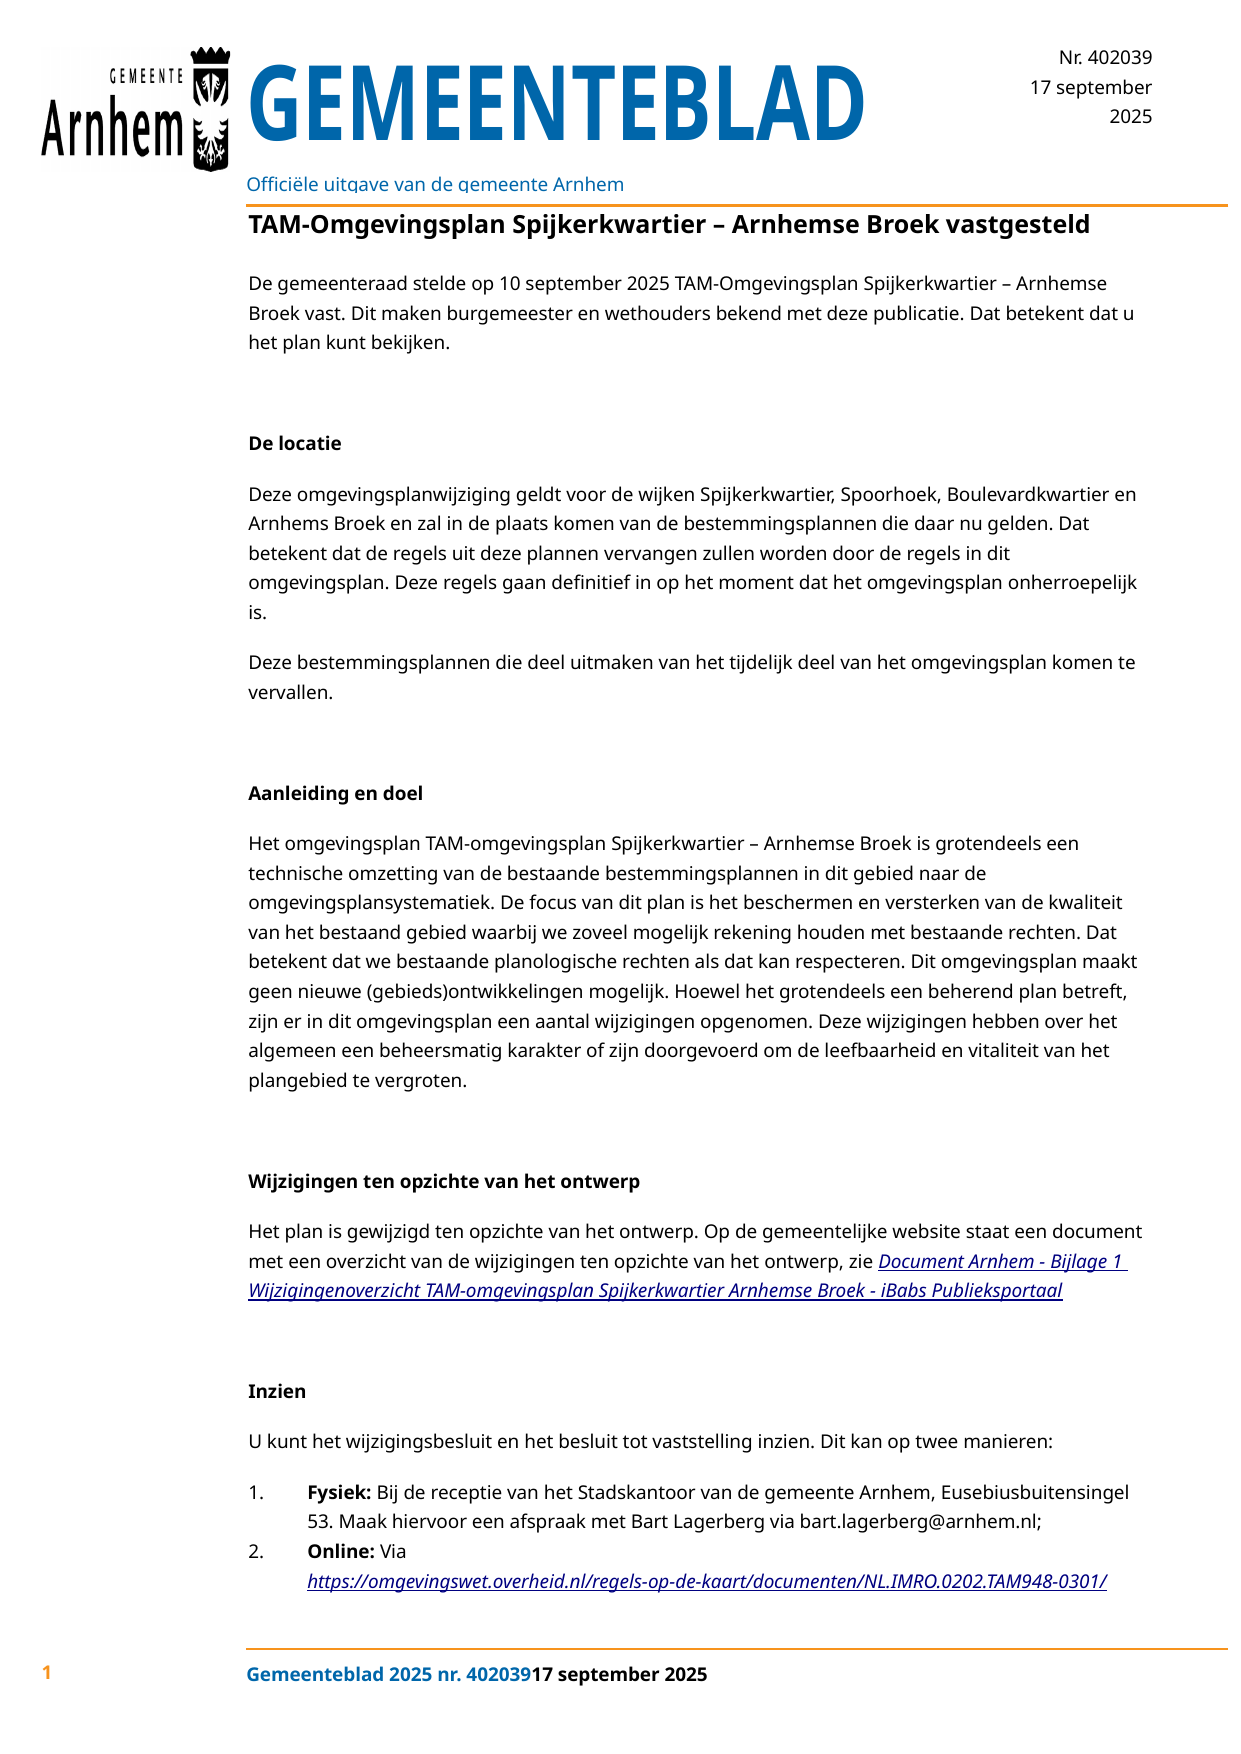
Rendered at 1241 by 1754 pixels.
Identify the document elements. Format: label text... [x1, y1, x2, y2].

picture [41, 47, 231, 172]
text TAM-Omgevingsplan Spijkerkwartier – Arnhemse Broek vastgesteld [248, 207, 1152, 241]
list Fysiek: Bij de receptie van het Stadskantoor van de gemeente Arnhem, Eusebiusbuitensingel 53. Maak hiervoor een afspraak met Bart Lagerberg via bart.lagerberg@arnhem.nl; [248, 1479, 1152, 1534]
text U kunt het wijzigingsbesluit en het besluit tot vaststelling inzien. Dit kan op twee manieren: [248, 1429, 1152, 1454]
text Het omgevingsplan TAM-omgevingsplan Spijkerkwartier – Arnhemse Broek is grotendeels een technische omzetting van de bestaande bestemmingsplannen in dit gebied naar de omgevingsplansystematiek. De focus van dit plan is het beschermen en versterken van de kwaliteit van het bestaand gebied waarbij we zoveel mogelijk rekening houden met bestaande rechten. Dat betekent dat we bestaande planologische rechten als dat kan respecteren. Dit omgevingsplan maakt geen nieuwe (gebieds)ontwikkelingen mogelijk. Hoewel het grotendeels een beherend plan betreft, zijn er in dit omgevingsplan een aantal wijzigingen opgenomen. Deze wijzigingen hebben over het algemeen een beheersmatig karakter of zijn doorgevoerd om de leefbaarheid en vitaliteit van het plangebied te vergroten. [248, 830, 1152, 1093]
text Deze bestemmingsplannen die deel uitmaken van het tijdelijk deel van het omgevingsplan komen te vervallen. [248, 649, 1152, 705]
list Online: Via https://omgevingswet.overheid.nl/regels-op-de-kaart/documenten/NL.IMRO.0202.TAM948-0301/ [248, 1538, 1152, 1593]
text Wijzigingen ten opzichte van het ontwerp [248, 1168, 1152, 1193]
text Deze omgevingsplanwijziging geldt voor de wijken Spijkerkwartier, Spoorhoek, Boulevardkwartier en Arnhems Broek en zal in de plaats komen van de bestemmingsplannen die daar nu gelden. Dat betekent dat de regels uit deze plannen vervangen zullen worden door de regels in dit omgevingsplan. Deze regels gaan definitief in op het moment dat het omgevingsplan onherroepelijk is. [248, 481, 1152, 625]
text Het plan is gewijzigd ten opzichte van het ontwerp. Op de gemeentelijke website staat een document met een overzicht van de wijzigingen ten opzichte van het ontwerp, zie Document Arnhem - Bijlage 1 Wijzigingenoverzicht TAM-omgevingsplan Spijkerkwartier Arnhemse Broek - iBabs Publieksportaal [248, 1218, 1152, 1303]
text Inzien [248, 1378, 1152, 1404]
text Aanleiding en doel [248, 780, 1152, 806]
text De gemeenteraad stelde op 10 september 2025 TAM-Omgevingsplan Spijkerkwartier – Arnhemse Broek vast. Dit maken burgemeester en wethouders bekend met deze publicatie. Dat betekent dat u het plan kunt bekijken. [248, 270, 1152, 355]
text De locatie [248, 430, 1152, 456]
